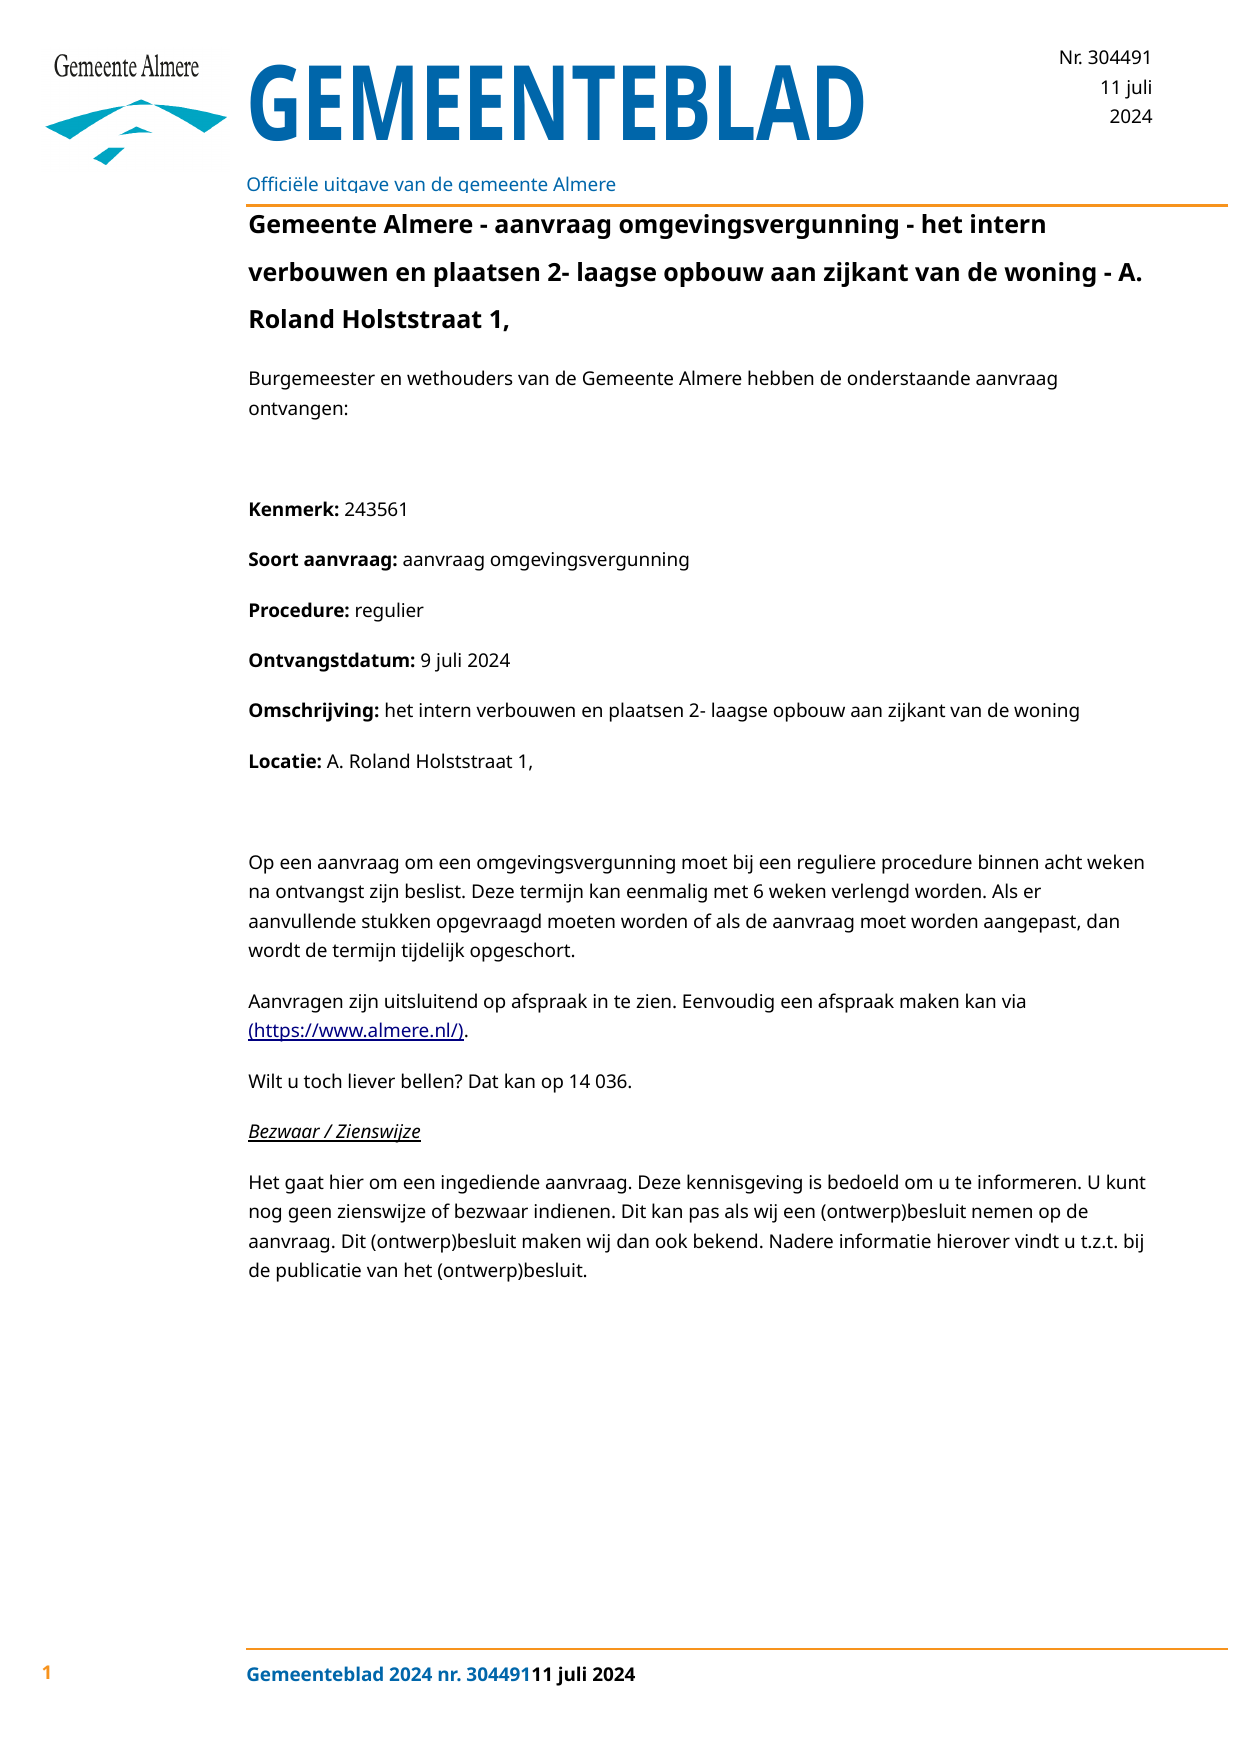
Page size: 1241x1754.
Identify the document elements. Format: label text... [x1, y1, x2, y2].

text Aanvragen zijn uitsluitend op afspraak in te zien. Eenvoudig een afspraak maken kan via (https://www.almere.nl/). [248, 988, 1152, 1043]
text Wilt u toch liever bellen? Dat kan op 14 036. [248, 1068, 1152, 1094]
text Ontvangstdatum: 9 juli 2024 [248, 647, 1152, 673]
text Bezwaar / Zienswijze [248, 1118, 1152, 1144]
text Het gaat hier om een ingediende aanvraag. Deze kennisgeving is bedoeld om u te informeren. U kunt nog geen zienswijze of bezwaar indienen. Dit kan pas als wij een (ontwerp)besluit nemen op de aanvraag. Dit (ontwerp)besluit maken wij dan ook bekend. Nadere informatie hierover vindt u t.z.t. bij de publicatie van het (ontwerp)besluit. [248, 1169, 1152, 1283]
text Burgemeester en wethouders van de Gemeente Almere hebben de onderstaande aanvraag ontvangen: [248, 366, 1152, 421]
text Locatie: A. Roland Holststraat 1, [248, 748, 1152, 774]
text Soort aanvraag: aanvraag omgevingsvergunning [248, 546, 1152, 572]
text Omschrijving: het intern verbouwen en plaatsen 2- laagse opbouw aan zijkant van de woning [248, 698, 1152, 723]
picture [41, 47, 231, 172]
text Op een aanvraag om een omgevingsvergunning moet bij een reguliere procedure binnen acht weken na ontvangst zijn beslist. Deze termijn kan eenmalig met 6 weken verlengd worden. Als er aanvullende stukken opgevraagd moeten worden of als de aanvraag moet worden aangepast, dan wordt de termijn tijdelijk opgeschort. [248, 849, 1152, 963]
text Procedure: regulier [248, 597, 1152, 622]
text Kenmerk: 243561 [248, 496, 1152, 522]
text Gemeente Almere - aanvraag omgevingsvergunning - het intern verbouwen en plaatsen 2- laagse opbouw aan zijkant van de woning - A. Roland Holststraat 1, [248, 207, 1152, 336]
